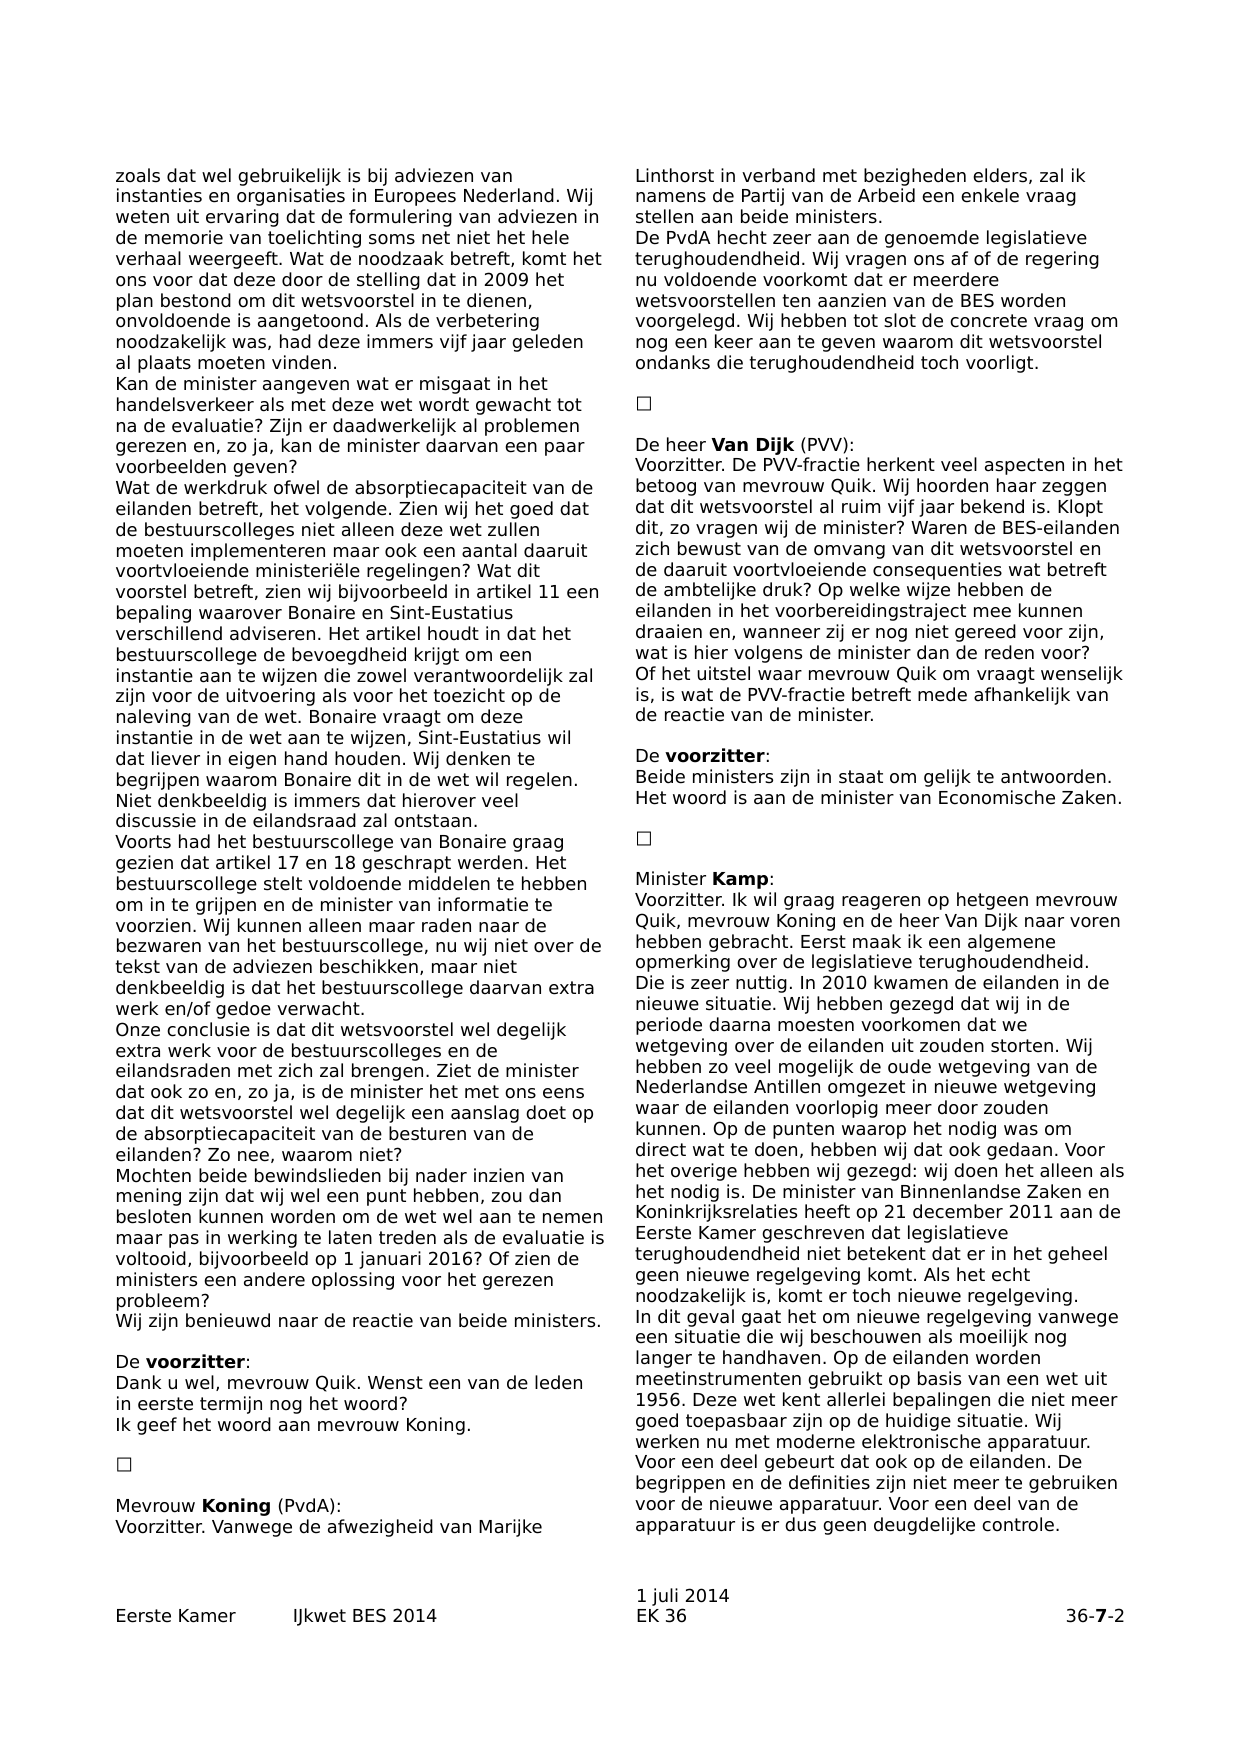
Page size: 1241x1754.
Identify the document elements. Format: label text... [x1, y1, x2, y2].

text Kan de minister aangeven wat er misgaat in het handelsverkeer als met deze wet wordt gewacht tot na de evaluatie? Zijn er daadwerkelijk al problemen gerezen en, zo ja, kan de minister daarvan een paar voorbeelden geven? [115, 374, 605, 478]
text ⬜ [635, 394, 1125, 414]
text Wij zijn benieuwd naar de reactie van beide ministers. [115, 1311, 605, 1332]
text Voorzitter. Vanwege de afwezigheid van Marijke [115, 1517, 605, 1537]
text Voorzitter. Ik wil graag reageren op hetgeen mevrouw Quik, mevrouw Koning en de heer Van Dijk naar voren hebben gebracht. Eerst maak ik een algemene opmerking over de legislatieve terughoudendheid. Die is zeer nuttig. In 2010 kwamen de eilanden in de nieuwe situatie. Wij hebben gezegd dat wij in de periode daarna moesten voorkomen dat we wetgeving over de eilanden uit zouden storten. Wij hebben zo veel mogelijk de oude wetgeving van de Nederlandse Antillen omgezet in nieuwe wetgeving waar de eilanden voorlopig meer door zouden kunnen. Op de punten waarop het nodig was om direct wat te doen, hebben wij dat ook gedaan. Voor het overige hebben wij gezegd: wij doen het alleen als het nodig is. De minister van Binnenlandse Zaken en Koninkrijksrelaties heeft op 21 december 2011 aan de Eerste Kamer geschreven dat legislatieve terughoudendheid niet betekent dat er in het geheel geen nieuwe regelgeving komt. Als het echt noodzakelijk is, komt er toch nieuwe regelgeving. [635, 890, 1125, 1306]
text Of het uitstel waar mevrouw Quik om vraagt wenselijk is, is wat de PVV-fractie betreft mede afhankelijk van de reactie van de minister. [635, 663, 1125, 726]
text Ik geef het woord aan mevrouw Koning. [115, 1414, 605, 1435]
text De heer Van Dijk (PVV): [635, 434, 1125, 455]
text Mevrouw Koning (PvdA): [115, 1496, 605, 1517]
text Voorzitter. De PVV-fractie herkent veel aspecten in het betoog van mevrouw Quik. Wij hoorden haar zeggen dat dit wetsvoorstel al ruim vijf jaar bekend is. Klopt dit, zo vragen wij de minister? Waren de BES-eilanden zich bewust van de omvang van dit wetsvoorstel en de daaruit voortvloeiende consequenties wat betreft de ambtelijke druk? Op welke wijze hebben de eilanden in het voorbereidingstraject mee kunnen draaien en, wanneer zij er nog niet gereed voor zijn, wat is hier volgens de minister dan de reden voor? [635, 455, 1125, 663]
text De PvdA hecht zeer aan de genoemde legislatieve terughoudendheid. Wij vragen ons af of de regering nu voldoende voorkomt dat er meerdere wetsvoorstellen ten aanzien van de BES worden voorgelegd. Wij hebben tot slot de concrete vraag om nog een keer aan te geven waarom dit wetsvoorstel ondanks die terughoudendheid toch voorligt. [635, 228, 1125, 374]
text ⬜ [115, 1455, 605, 1476]
text Linthorst in verband met bezigheden elders, zal ik namens de Partij van de Arbeid een enkele vraag stellen aan beide ministers. [635, 165, 1125, 228]
text Beide ministers zijn in staat om gelijk te antwoorden. Het woord is aan de minister van Economische Zaken. [635, 767, 1125, 808]
text Wat de werkdruk ofwel de absorptiecapaciteit van de eilanden betreft, het volgende. Zien wij het goed dat de bestuurscolleges niet alleen deze wet zullen moeten implementeren maar ook een aantal daaruit voortvloeiende ministeriële regelingen? Wat dit voorstel betreft, zien wij bijvoorbeeld in artikel 11 een bepaling waarover Bonaire en Sint-Eustatius verschillend adviseren. Het artikel houdt in dat het bestuurscollege de bevoegdheid krijgt om een instantie aan te wijzen die zowel verantwoordelijk zal zijn voor de uitvoering als voor het toezicht op de naleving van de wet. Bonaire vraagt om deze instantie in de wet aan te wijzen, Sint-Eustatius wil dat liever in eigen hand houden. Wij denken te begrijpen waarom Bonaire dit in de wet wil regelen. Niet denkbeeldig is immers dat hierover veel discussie in de eilandsraad zal ontstaan. [115, 478, 605, 832]
text Dank u wel, mevrouw Quik. Wenst een van de leden in eerste termijn nog het woord? [115, 1373, 605, 1414]
text Mochten beide bewindslieden bij nader inzien van mening zijn dat wij wel een punt hebben, zou dan besloten kunnen worden om de wet wel aan te nemen maar pas in werking te laten treden als de evaluatie is voltooid, bijvoorbeeld op 1 januari 2016? Of zien de ministers een andere oplossing voor het gerezen probleem? [115, 1165, 605, 1311]
text De voorzitter: [635, 746, 1125, 767]
text zoals dat wel gebruikelijk is bij adviezen van instanties en organisaties in Europees Nederland. Wij weten uit ervaring dat de formulering van adviezen in de memorie van toelichting soms net niet het hele verhaal weergeeft. Wat de noodzaak betreft, komt het ons voor dat deze door de stelling dat in 2009 het plan bestond om dit wetsvoorstel in te dienen, onvoldoende is aangetoond. Als de verbetering noodzakelijk was, had deze immers vijf jaar geleden al plaats moeten vinden. [115, 165, 605, 374]
text Voorts had het bestuurscollege van Bonaire graag gezien dat artikel 17 en 18 geschrapt werden. Het bestuurscollege stelt voldoende middelen te hebben om in te grijpen en de minister van informatie te voorzien. Wij kunnen alleen maar raden naar de bezwaren van het bestuurscollege, nu wij niet over de tekst van de adviezen beschikken, maar niet denkbeeldig is dat het bestuurscollege daarvan extra werk en/of gedoe verwacht. [115, 832, 605, 1019]
text In dit geval gaat het om nieuwe regelgeving vanwege een situatie die wij beschouwen als moeilijk nog langer te handhaven. Op de eilanden worden meetinstrumenten gebruikt op basis van een wet uit 1956. Deze wet kent allerlei bepalingen die niet meer goed toepasbaar zijn op de huidige situatie. Wij werken nu met moderne elektronische apparatuur. Voor een deel gebeurt dat ook op de eilanden. De begrippen en de definities zijn niet meer te gebruiken voor de nieuwe apparatuur. Voor een deel van de apparatuur is er dus geen deugdelijke controle. [635, 1306, 1125, 1536]
text De voorzitter: [115, 1352, 605, 1373]
text ⬜ [635, 828, 1125, 849]
text Minister Kamp: [635, 869, 1125, 890]
text Onze conclusie is dat dit wetsvoorstel wel degelijk extra werk voor de bestuurscolleges en de eilandsraden met zich zal brengen. Ziet de minister dat ook zo en, zo ja, is de minister het met ons eens dat dit wetsvoorstel wel degelijk een aanslag doet op de absorptiecapaciteit van de besturen van de eilanden? Zo nee, waarom niet? [115, 1019, 605, 1165]
